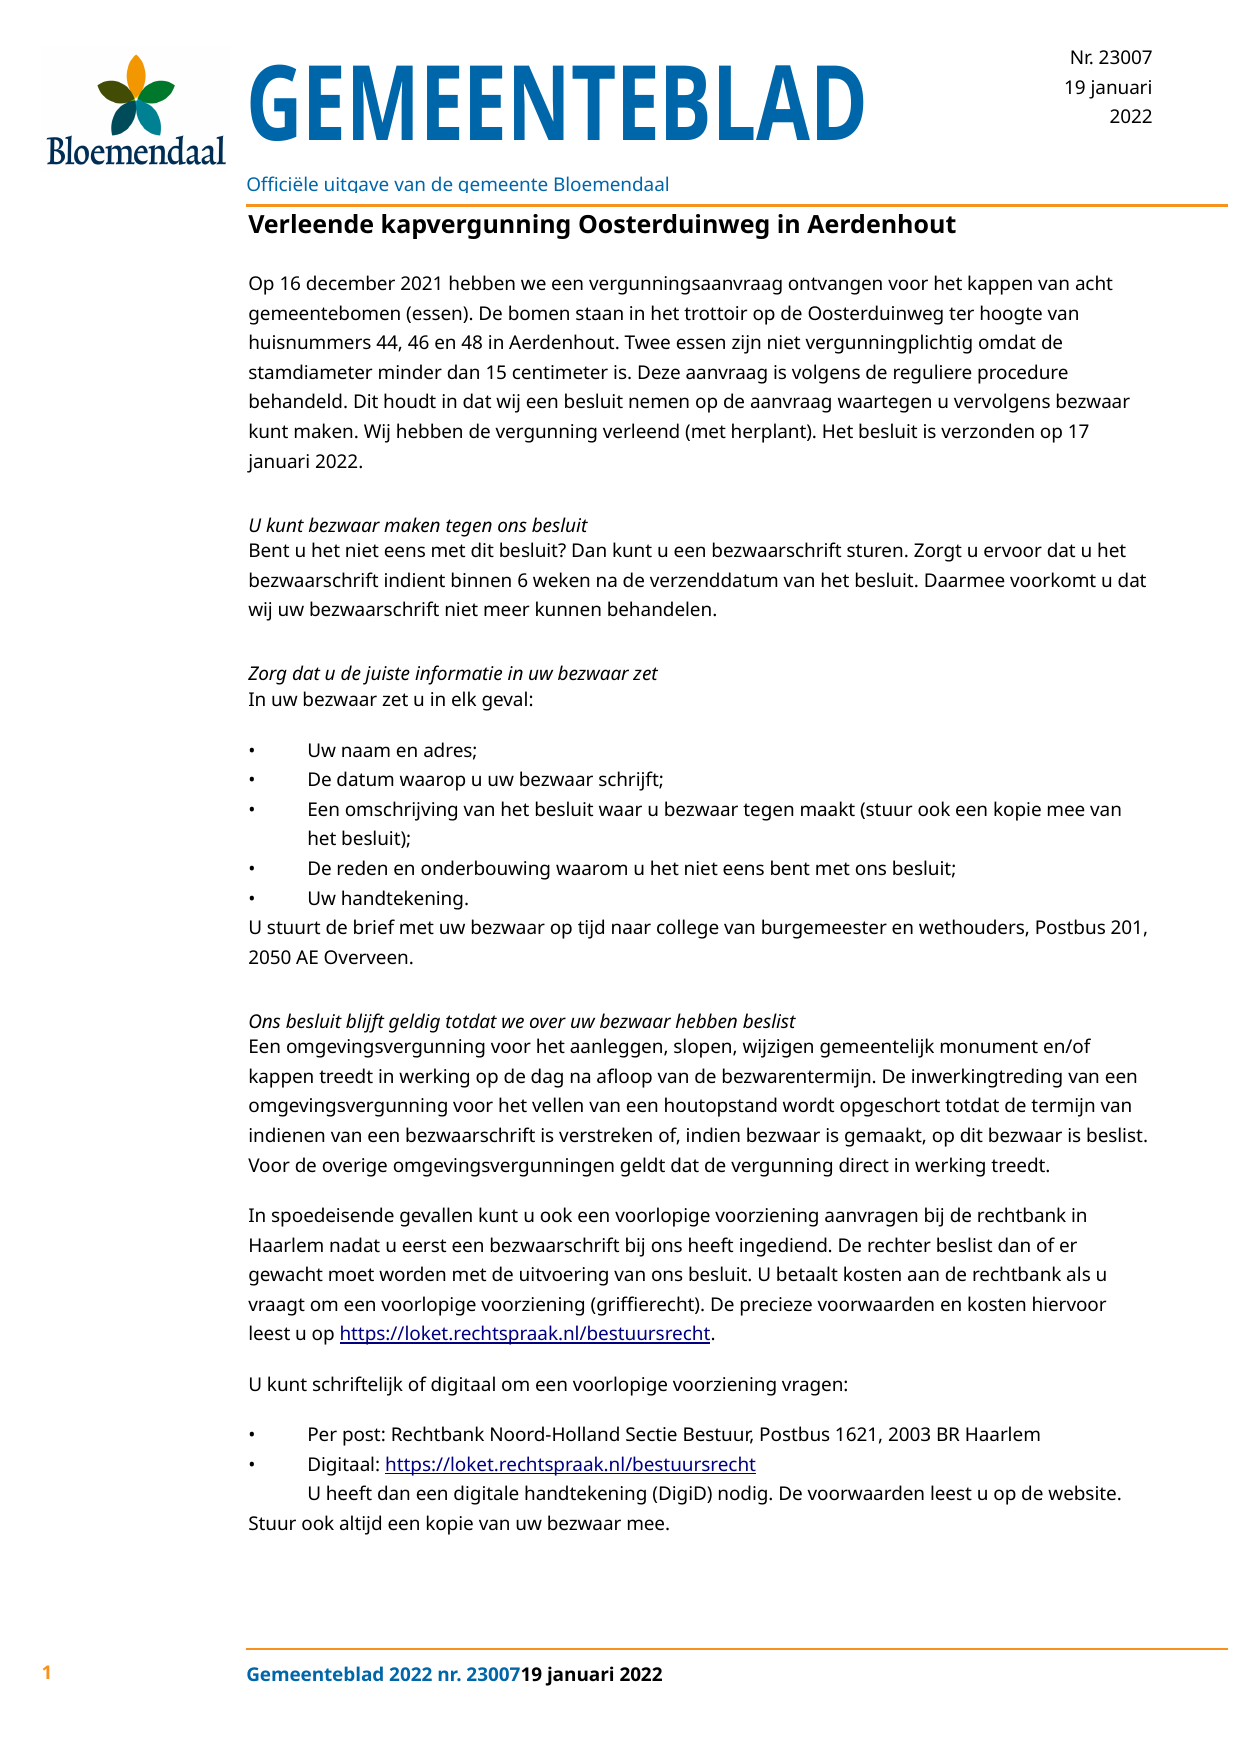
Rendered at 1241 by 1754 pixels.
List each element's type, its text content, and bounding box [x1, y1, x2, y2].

text Bent u het niet eens met dit besluit? Dan kunt u een bezwaarschrift sturen. Zorgt u ervoor dat u het bezwaarschrift indient binnen 6 weken na de verzenddatum van het besluit. Daarmee voorkomt u dat wij uw bezwaarschrift niet meer kunnen behandelen. [248, 537, 1152, 622]
list Per post: Rechtbank Noord-Holland Sectie Bestuur, Postbus 1621, 2003 BR Haarlem [248, 1421, 1152, 1447]
text In uw bezwaar zet u in elk geval: [248, 686, 1152, 712]
text Een omgevingsvergunning voor het aanleggen, slopen, wijzigen gemeentelijk monument en/of kappen treedt in werking op de dag na afloop van de bezwarentermijn. De inwerkingtreding van een omgevingsvergunning voor het vellen van een houtopstand wordt opgeschort totdat de termijn van indienen van een bezwaarschrift is verstreken of, indien bezwaar is gemaakt, op dit bezwaar is beslist. Voor de overige omgevingsvergunningen geldt dat de vergunning direct in werking treedt. [248, 1033, 1152, 1178]
text Op 16 december 2021 hebben we een vergunningsaanvraag ontvangen voor het kappen van acht gemeentebomen (essen). De bomen staan in het trottoir op de Oosterduinweg ter hoogte van huisnummers 44, 46 en 48 in Aerdenhout. Twee essen zijn niet vergunningplichtig omdat de stamdiameter minder dan 15 centimeter is. Deze aanvraag is volgens de reguliere procedure behandeld. Dit houdt in dat wij een besluit nemen op de aanvraag waartegen u vervolgens bezwaar kunt maken. Wij hebben de vergunning verleend (met herplant). Het besluit is verzonden op 17 januari 2022. [248, 270, 1152, 473]
list Uw naam en adres; [248, 737, 1152, 762]
list De datum waarop u uw bezwaar schrijft; [248, 766, 1152, 792]
list U heeft dan een digitale handtekening (DigiD) nodig. De voorwaarden leest u op de website. [248, 1481, 1152, 1506]
text U kunt schriftelijk of digitaal om een voorlopige voorziening vragen: [248, 1371, 1152, 1397]
list Uw handtekening. [248, 885, 1152, 910]
text Verleende kapvergunning Oosterduinweg in Aerdenhout [248, 207, 1152, 241]
text Zorg dat u de juiste informatie in uw bezwaar zet [248, 661, 1152, 686]
picture [41, 47, 231, 172]
text U kunt bezwaar maken tegen ons besluit [248, 512, 1152, 537]
text Ons besluit blijft geldig totdat we over uw bezwaar hebben beslist [248, 1008, 1152, 1033]
text Stuur ook altijd een kopie van uw bezwaar mee. [248, 1510, 1152, 1536]
list Een omschrijving van het besluit waar u bezwaar tegen maakt (stuur ook een kopie mee van het besluit); [248, 796, 1152, 851]
text In spoedeisende gevallen kunt u ook een voorlopige voorziening aanvragen bij de rechtbank in Haarlem nadat u eerst een bezwaarschrift bij ons heeft ingediend. De rechter beslist dan of er gewacht moet worden met de uitvoering van ons besluit. U betaalt kosten aan de rechtbank als u vraagt om een voorlopige voorziening (griffierecht). De precieze voorwaarden en kosten hiervoor leest u op https://loket.rechtspraak.nl/bestuursrecht. [248, 1202, 1152, 1346]
list Digitaal: https://loket.rechtspraak.nl/bestuursrecht [248, 1451, 1152, 1477]
text U stuurt de brief met uw bezwaar op tijd naar college van burgemeester en wethouders, Postbus 201, 2050 AE Overveen. [248, 914, 1152, 969]
list De reden en onderbouwing waarom u het niet eens bent met ons besluit; [248, 855, 1152, 881]
